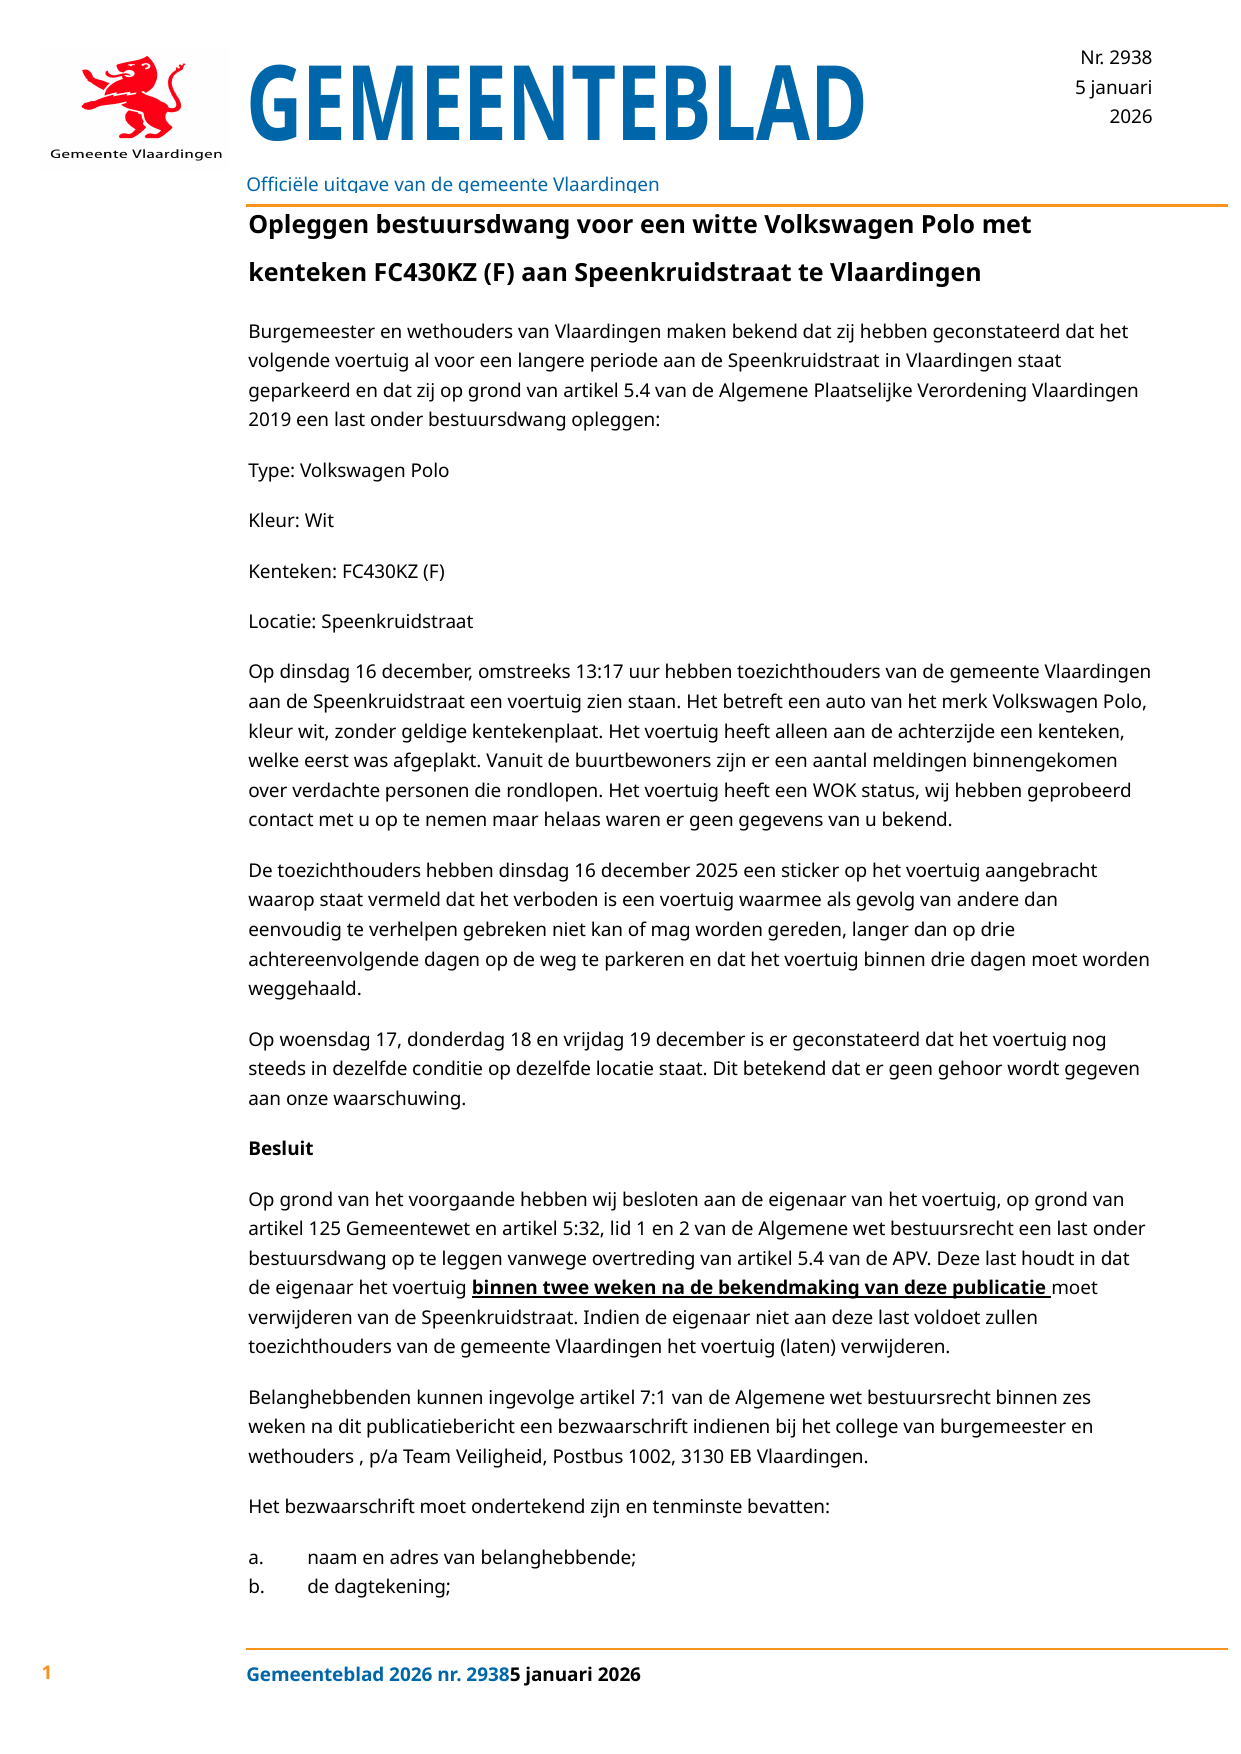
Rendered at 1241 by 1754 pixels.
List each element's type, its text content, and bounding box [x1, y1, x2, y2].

text Type: Volkswagen Polo [248, 457, 1152, 483]
text Op grond van het voorgaande hebben wij besloten aan de eigenaar van het voertuig, op grond van artikel 125 Gemeentewet en artikel 5:32, lid 1 en 2 van de Algemene wet bestuursrecht een last onder bestuursdwang op te leggen vanwege overtreding van artikel 5.4 van de APV. Deze last houdt in dat de eigenaar het voertuig binnen twee weken na de bekendmaking van deze publicatie moet verwijderen van de Speenkruidstraat. Indien de eigenaar niet aan deze last voldoet zullen toezichthouders van de gemeente Vlaardingen het voertuig (laten) verwijderen. [248, 1186, 1152, 1359]
text Locatie: Speenkruidstraat [248, 608, 1152, 634]
text Kenteken: FC430KZ (F) [248, 558, 1152, 584]
text Op woensdag 17, donderdag 18 en vrijdag 19 december is er geconstateerd dat het voertuig nog steeds in dezelfde conditie op dezelfde locatie staat. Dit betekend dat er geen gehoor wordt gegeven aan onze waarschuwing. [248, 1026, 1152, 1111]
picture [41, 47, 231, 172]
list de dagtekening; [248, 1574, 1152, 1599]
text Het bezwaarschrift moet ondertekend zijn en tenminste bevatten: [248, 1494, 1152, 1519]
text Opleggen bestuursdwang voor een witte Volkswagen Polo met kenteken FC430KZ (F) aan Speenkruidstraat te Vlaardingen [248, 207, 1152, 288]
text Besluit [248, 1135, 1152, 1161]
text Belanghebbenden kunnen ingevolge artikel 7:1 van de Algemene wet bestuursrecht binnen zes weken na dit publicatiebericht een bezwaarschrift indienen bij het college van burgemeester en wethouders , p/a Team Veiligheid, Postbus 1002, 3130 EB Vlaardingen. [248, 1384, 1152, 1469]
list naam en adres van belanghebbende; [248, 1544, 1152, 1570]
text Burgemeester en wethouders van Vlaardingen maken bekend dat zij hebben geconstateerd dat het volgende voertuig al voor een langere periode aan de Speenkruidstraat in Vlaardingen staat geparkeerd en dat zij op grond van artikel 5.4 van de Algemene Plaatselijke Verordening Vlaardingen 2019 een last onder bestuursdwang opleggen: [248, 318, 1152, 432]
text Op dinsdag 16 december, omstreeks 13:17 uur hebben toezichthouders van de gemeente Vlaardingen aan de Speenkruidstraat een voertuig zien staan. Het betreft een auto van het merk Volkswagen Polo, kleur wit, zonder geldige kentekenplaat. Het voertuig heeft alleen aan de achterzijde een kenteken, welke eerst was afgeplakt. Vanuit de buurtbewoners zijn er een aantal meldingen binnengekomen over verdachte personen die rondlopen. Het voertuig heeft een WOK status, wij hebben geprobeerd contact met u op te nemen maar helaas waren er geen gegevens van u bekend. [248, 659, 1152, 832]
text De toezichthouders hebben dinsdag 16 december 2025 een sticker op het voertuig aangebracht waarop staat vermeld dat het verboden is een voertuig waarmee als gevolg van andere dan eenvoudig te verhelpen gebreken niet kan of mag worden gereden, langer dan op drie achtereenvolgende dagen op de weg te parkeren en dat het voertuig binnen drie dagen moet worden weggehaald. [248, 857, 1152, 1001]
text Kleur: Wit [248, 507, 1152, 533]
